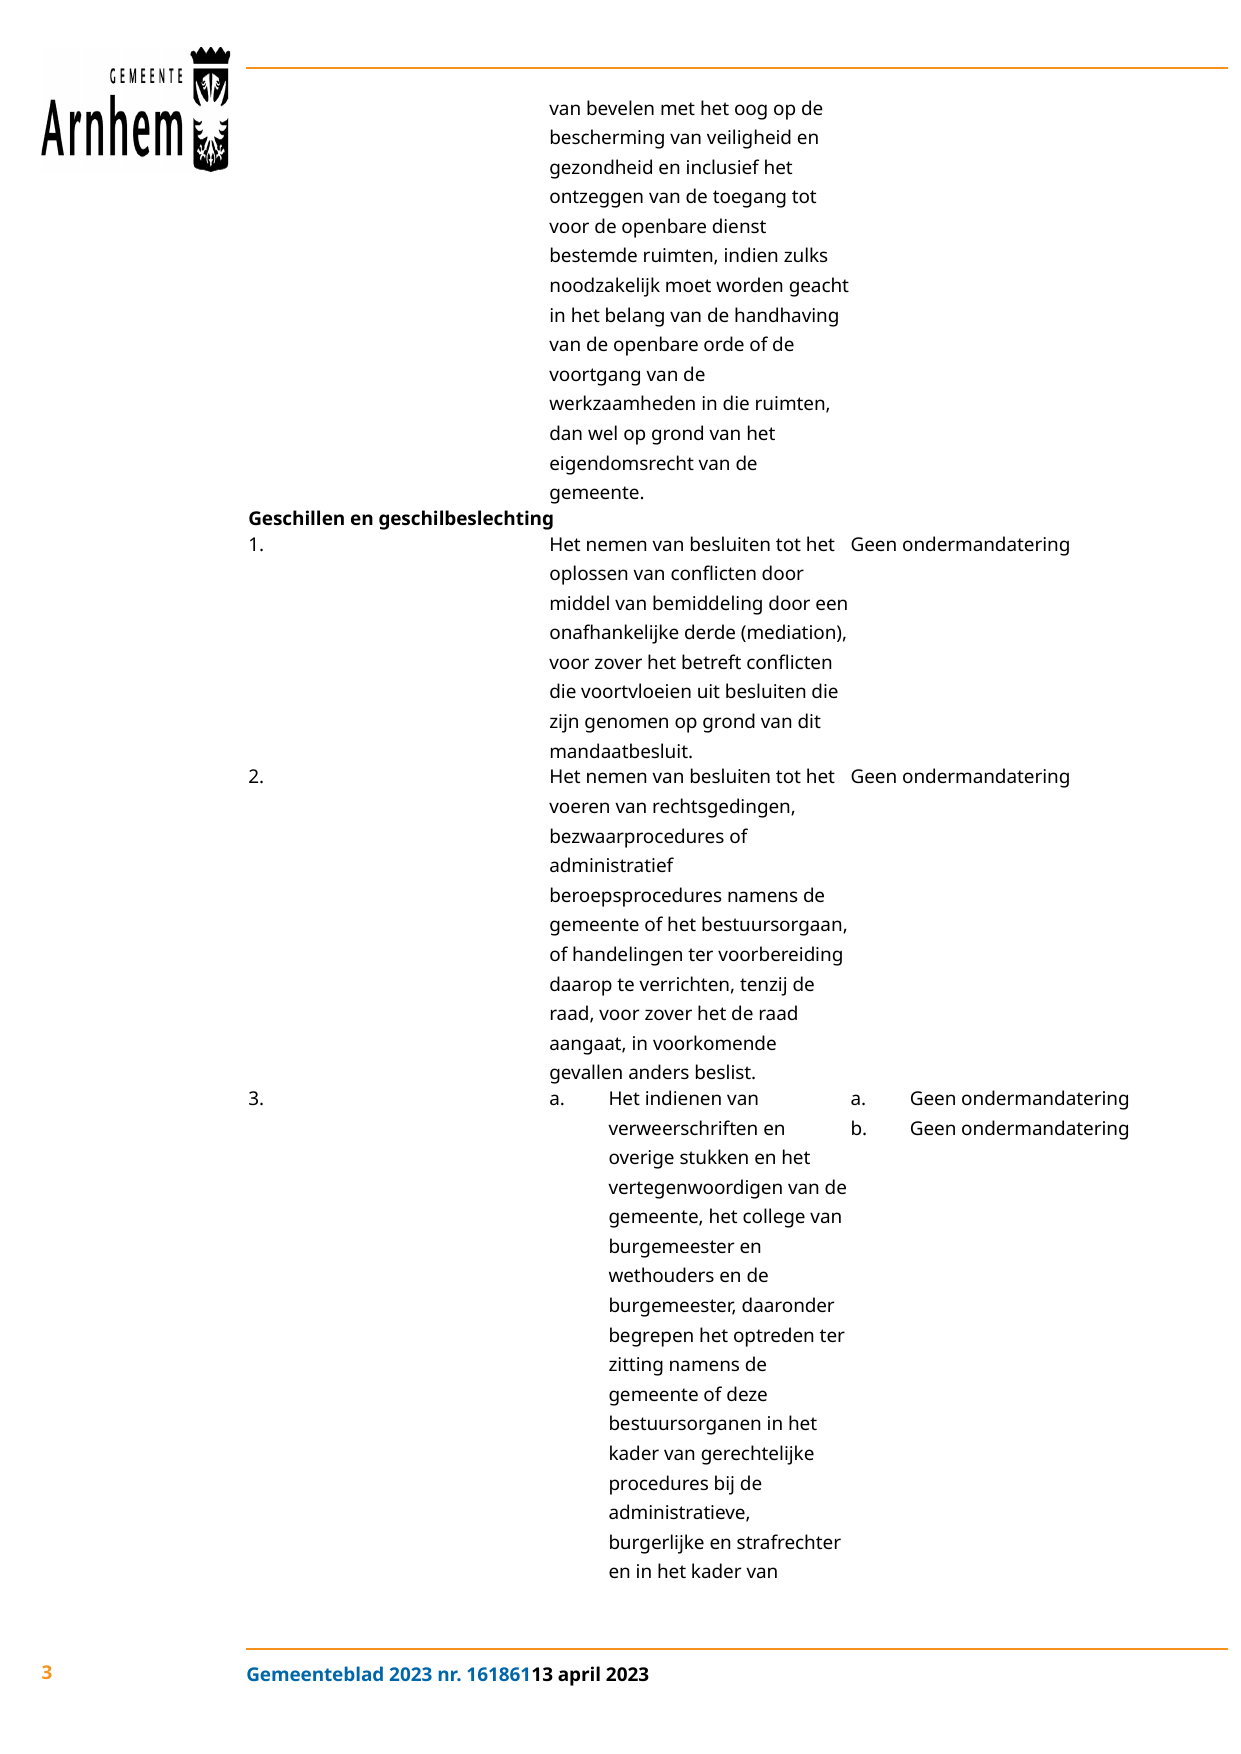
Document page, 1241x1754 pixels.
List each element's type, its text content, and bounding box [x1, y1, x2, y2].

table_cell [248, 95, 549, 505]
table_cell [248, 764, 549, 1085]
table_cell [248, 531, 549, 764]
table_cell Het nemen van besluiten tot het oplossen van conflicten door middel van bemiddeling door een onafhankelijke derde (mediation), voor zover het betreft conflicten die voortvloeien uit besluiten die zijn genomen op grond van dit mandaatbesluit. [549, 531, 850, 764]
table_cell [850, 95, 1152, 505]
table_cell van bevelen met het oog op de bescherming van veiligheid en gezondheid en inclusief het ontzeggen van de toegang tot voor de openbare dienst bestemde ruimten, indien zulks noodzakelijk moet worden geacht in het belang van de handhaving van de openbare orde of de voortgang van de werkzaamheden in die ruimten, dan wel op grond van het eigendomsrecht van de gemeente. [549, 95, 850, 505]
table_cell Geen ondermandatering [850, 764, 1152, 1085]
table_cell Geschillen en geschilbeslechting [248, 505, 1152, 531]
table_cell Het indienen van verweerschriften en overige stukken en het vertegenwoordigen van de gemeente, het college van burgemeester en wethouders en de burgemeester, daaronder begrepen het optreden ter zitting namens de gemeente of deze bestuursorganen in het kader van gerechtelijke procedures bij de administratieve, burgerlijke en strafrechter en in het kader van [549, 1085, 850, 1584]
table_cell Geen ondermandatering [850, 531, 1152, 764]
table_cell [248, 1085, 549, 1584]
table_cell Het nemen van besluiten tot het voeren van rechtsgedingen, bezwaarprocedures of administratief beroepsprocedures namens de gemeente of het bestuursorgaan, of handelingen ter voorbereiding daarop te verrichten, tenzij de raad, voor zover het de raad aangaat, in voorkomende gevallen anders beslist. [549, 764, 850, 1085]
picture [41, 47, 231, 172]
table_cell Geen ondermandatering Geen ondermandatering [850, 1085, 1152, 1584]
